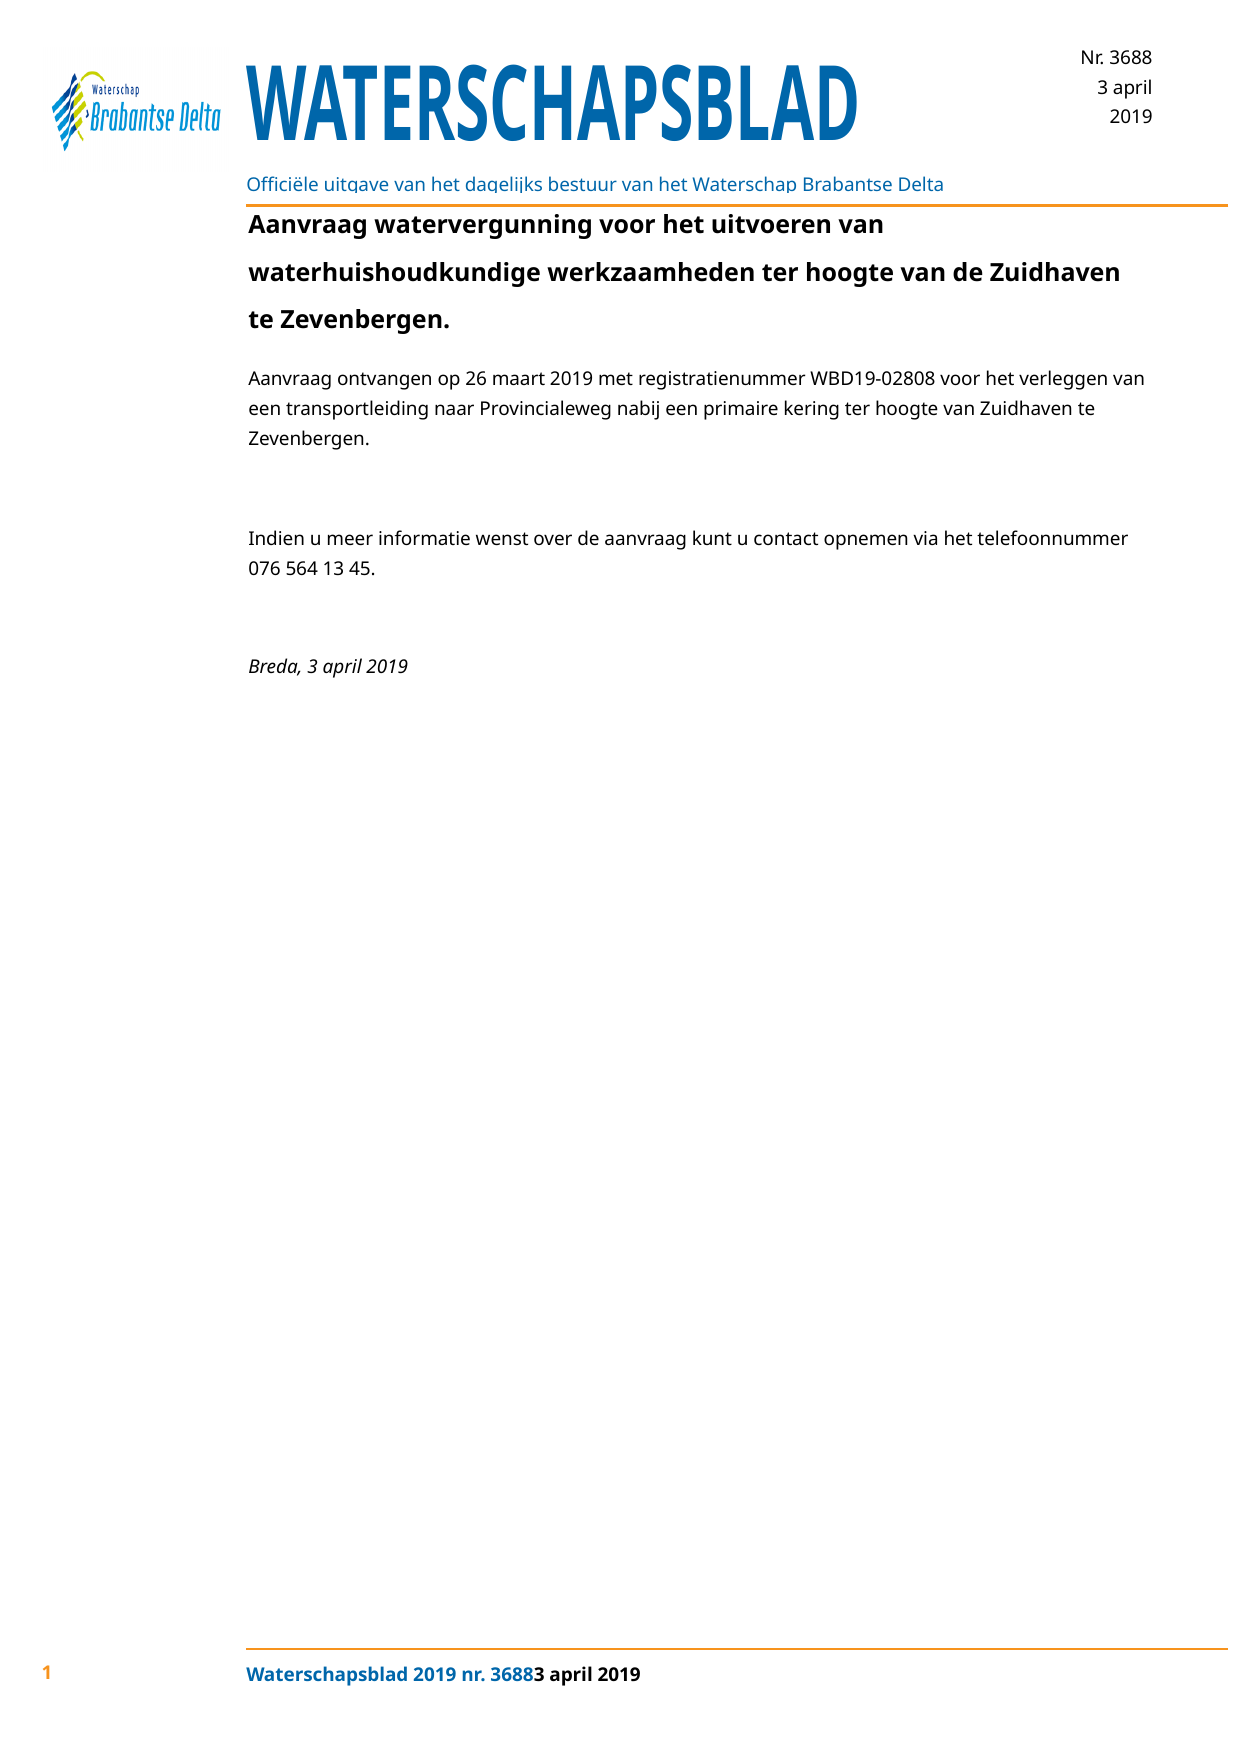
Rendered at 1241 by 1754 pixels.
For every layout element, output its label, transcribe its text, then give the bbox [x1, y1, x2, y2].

text Indien u meer informatie wenst over de aanvraag kunt u contact opnemen via het telefoonnummer 076 564 13 45. [248, 526, 1152, 581]
text Aanvraag watervergunning voor het uitvoeren van waterhuishoudkundige werkzaamheden ter hoogte van de Zuidhaven te Zevenbergen. [248, 207, 1152, 336]
text Breda, 3 april 2019 [248, 653, 1152, 679]
text Aanvraag ontvangen op 26 maart 2019 met registratienummer WBD19-02808 voor het verleggen van een transportleiding naar Provincialeweg nabij een primaire kering ter hoogte van Zuidhaven te Zevenbergen. [248, 366, 1152, 450]
picture [41, 47, 231, 172]
